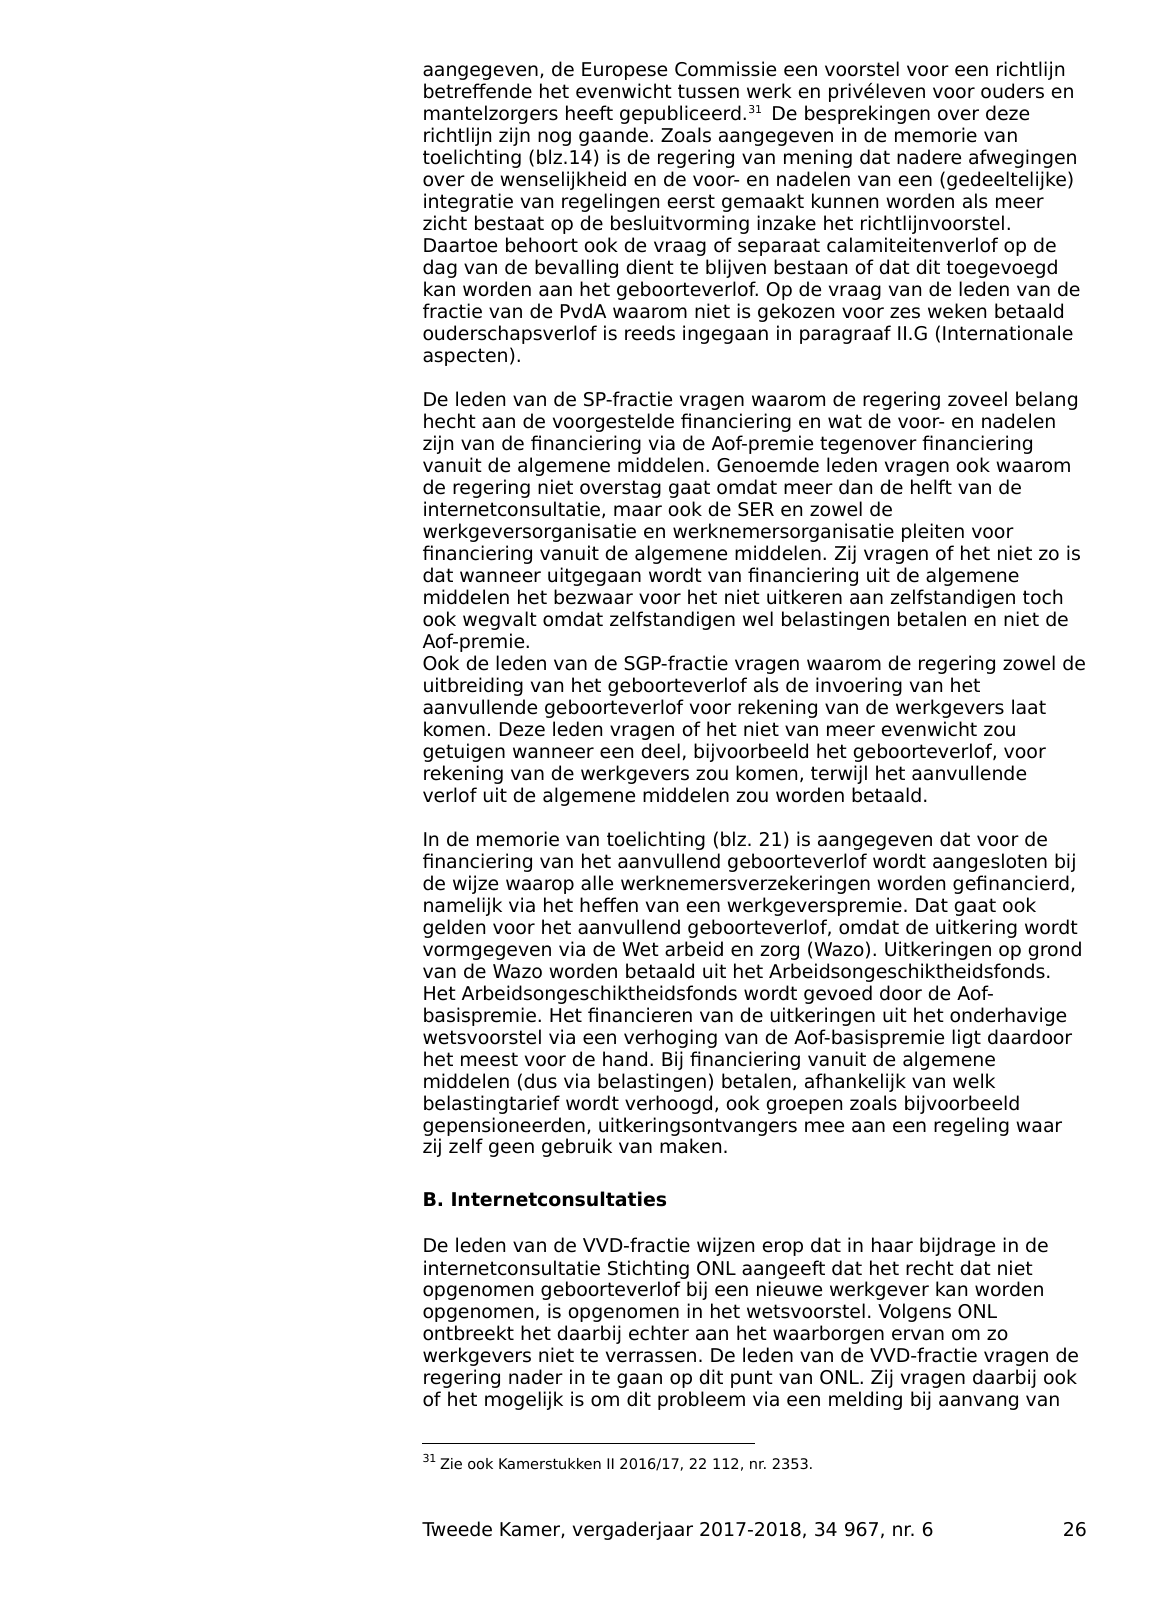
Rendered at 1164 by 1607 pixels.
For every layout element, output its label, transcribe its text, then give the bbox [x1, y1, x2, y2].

text Zie ook Kamerstukken II 2016/17, 22 112, nr. 2353. [422, 1452, 1087, 1474]
text De leden van de VVD-fractie wijzen erop dat in haar bijdrage in de internetconsultatie Stichting ONL aangeeft dat het recht dat niet opgenomen geboorteverlof bij een nieuwe werkgever kan worden opgenomen, is opgenomen in het wetsvoorstel. Volgens ONL ontbreekt het daarbij echter aan het waarborgen ervan om zo werkgevers niet te verrassen. De leden van de VVD-fractie vragen de regering nader in te gaan op dit punt van ONL. Zij vragen daarbij ook of het mogelijk is om dit probleem via een melding bij aanvang van [422, 1235, 1087, 1411]
text aangegeven, de Europese Commissie een voorstel voor een richtlijn betreffende het evenwicht tussen werk en privéleven voor ouders en mantelzorgers heeft gepubliceerd. De besprekingen over deze richtlijn zijn nog gaande. Zoals aangegeven in de memorie van toelichting (blz.14) is de regering van mening dat nadere afwegingen over de wenselijkheid en de voor- en nadelen van een (gedeeltelijke) integratie van regelingen eerst gemaakt kunnen worden als meer zicht bestaat op de besluitvorming inzake het richtlijnvoorstel. Daartoe behoort ook de vraag of separaat calamiteitenverlof op de dag van de bevalling dient te blijven bestaan of dat dit toegevoegd kan worden aan het geboorteverlof. Op de vraag van de leden van de fractie van de PvdA waarom niet is gekozen voor zes weken betaald ouderschapsverlof is reeds ingegaan in paragraaf II.G (Internationale aspecten). [422, 59, 1087, 367]
text In de memorie van toelichting (blz. 21) is aangegeven dat voor de financiering van het aanvullend geboorteverlof wordt aangesloten bij de wijze waarop alle werknemersverzekeringen worden gefinancierd, namelijk via het heffen van een werkgeverspremie. Dat gaat ook gelden voor het aanvullend geboorteverlof, omdat de uitkering wordt vormgegeven via de Wet arbeid en zorg (Wazo). Uitkeringen op grond van de Wazo worden betaald uit het Arbeidsongeschiktheidsfonds. Het Arbeidsongeschiktheidsfonds wordt gevoed door de Aof-basispremie. Het financieren van de uitkeringen uit het onderhavige wetsvoorstel via een verhoging van de Aof-basispremie ligt daardoor het meest voor de hand. Bij financiering vanuit de algemene middelen (dus via belastingen) betalen, afhankelijk van welk belastingtarief wordt verhoogd, ook groepen zoals bijvoorbeeld gepensioneerden, uitkeringsontvangers mee aan een regeling waar zij zelf geen gebruik van maken. [422, 829, 1087, 1158]
subtitle B. Internetconsultaties [422, 1188, 1087, 1210]
text Ook de leden van de SGP-fractie vragen waarom de regering zowel de uitbreiding van het geboorteverlof als de invoering van het aanvullende geboorteverlof voor rekening van de werkgevers laat komen. Deze leden vragen of het niet van meer evenwicht zou getuigen wanneer een deel, bijvoorbeeld het geboorteverlof, voor rekening van de werkgevers zou komen, terwijl het aanvullende verlof uit de algemene middelen zou worden betaald. [422, 653, 1087, 807]
text De leden van de SP-fractie vragen waarom de regering zoveel belang hecht aan de voorgestelde financiering en wat de voor- en nadelen zijn van de financiering via de Aof-premie tegenover financiering vanuit de algemene middelen. Genoemde leden vragen ook waarom de regering niet overstag gaat omdat meer dan de helft van de internetconsultatie, maar ook de SER en zowel de werkgeversorganisatie en werknemersorganisatie pleiten voor financiering vanuit de algemene middelen. Zij vragen of het niet zo is dat wanneer uitgegaan wordt van financiering uit de algemene middelen het bezwaar voor het niet uitkeren aan zelfstandigen toch ook wegvalt omdat zelfstandigen wel belastingen betalen en niet de Aof-premie. [422, 389, 1087, 653]
